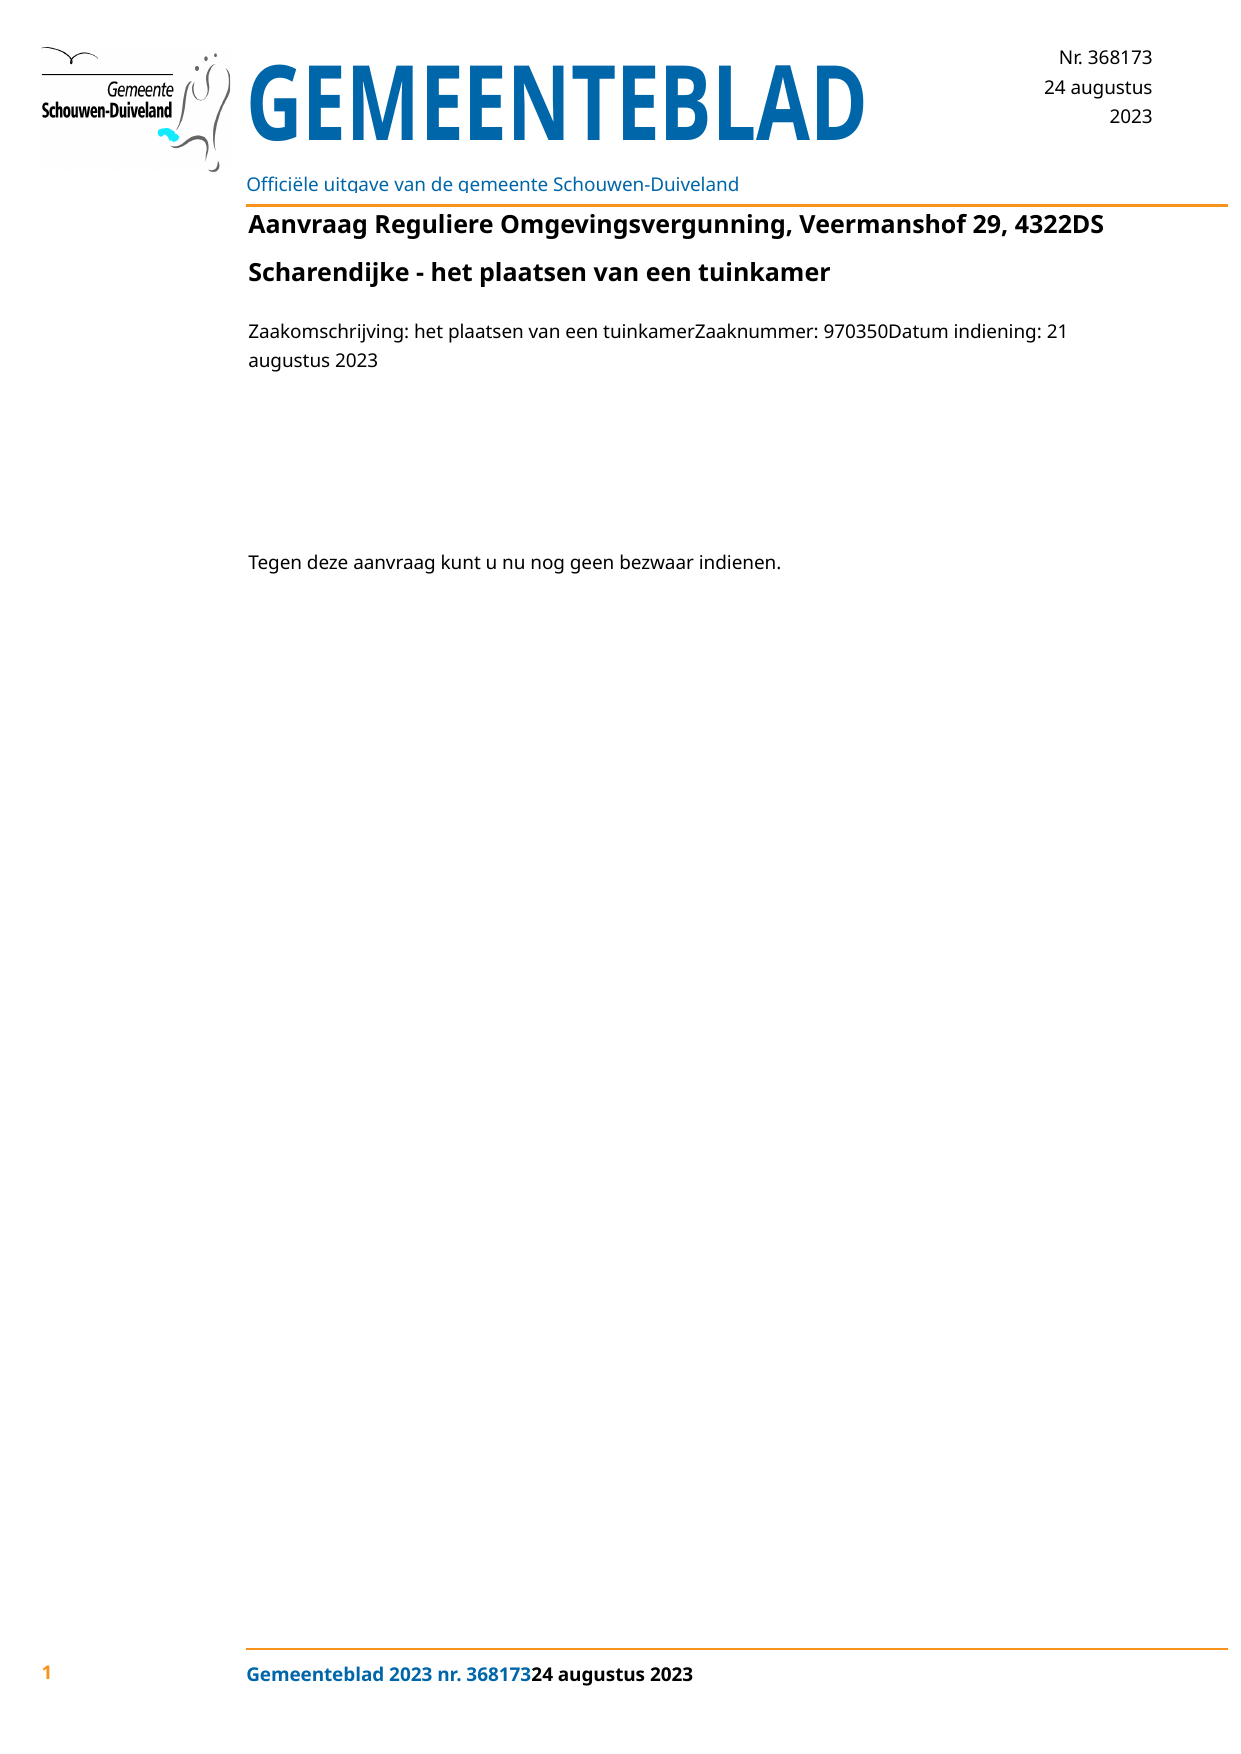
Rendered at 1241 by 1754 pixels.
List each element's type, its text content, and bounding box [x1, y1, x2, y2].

text Zaakomschrijving: het plaatsen van een tuinkamerZaaknummer: 970350Datum indiening: 21 augustus 2023 [248, 318, 1152, 373]
text Aanvraag Reguliere Omgevingsvergunning, Veermanshof 29, 4322DS Scharendijke - het plaatsen van een tuinkamer [248, 207, 1152, 288]
text Tegen deze aanvraag kunt u nu nog geen bezwaar indienen. [248, 549, 1152, 575]
picture [41, 47, 231, 172]
